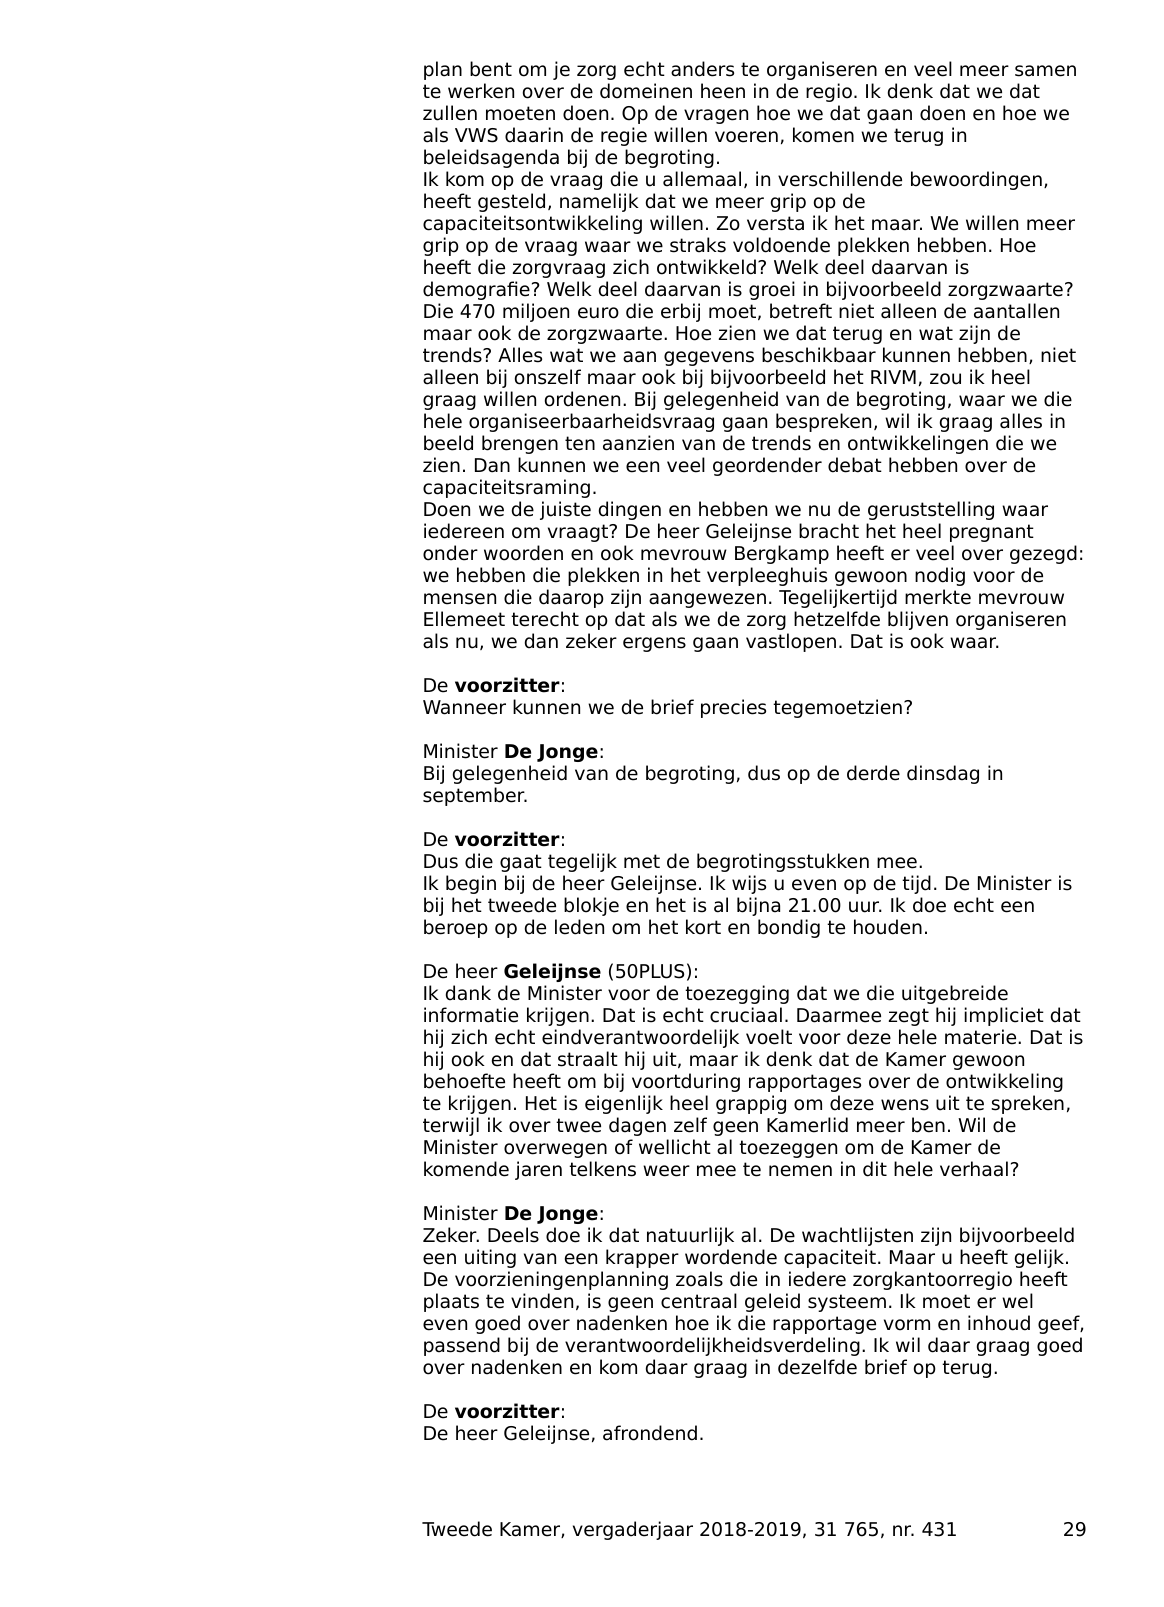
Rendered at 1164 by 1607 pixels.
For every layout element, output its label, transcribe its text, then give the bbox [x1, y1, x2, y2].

text plan bent om je zorg echt anders te organiseren en veel meer samen te werken over de domeinen heen in de regio. Ik denk dat we dat zullen moeten doen. Op de vragen hoe we dat gaan doen en hoe we als VWS daarin de regie willen voeren, komen we terug in beleidsagenda bij de begroting. [422, 59, 1087, 169]
text De heer Geleijnse (50PLUS): [422, 961, 1087, 983]
text De voorzitter: [422, 1401, 1087, 1423]
text De voorzitter: [422, 675, 1087, 697]
text Minister De Jonge: [422, 1203, 1087, 1225]
text Doen we de juiste dingen en hebben we nu de geruststelling waar iedereen om vraagt? De heer Geleijnse bracht het heel pregnant onder woorden en ook mevrouw Bergkamp heeft er veel over gezegd: we hebben die plekken in het verpleeghuis gewoon nodig voor de mensen die daarop zijn aangewezen. Tegelijkertijd merkte mevrouw Ellemeet terecht op dat als we de zorg hetzelfde blijven organiseren als nu, we dan zeker ergens gaan vastlopen. Dat is ook waar. [422, 499, 1087, 652]
text Bij gelegenheid van de begroting, dus op de derde dinsdag in september. [422, 763, 1087, 807]
text Ik dank de Minister voor de toezegging dat we die uitgebreide informatie krijgen. Dat is echt cruciaal. Daarmee zegt hij impliciet dat hij zich echt eindverantwoordelijk voelt voor deze hele materie. Dat is hij ook en dat straalt hij uit, maar ik denk dat de Kamer gewoon behoefte heeft om bij voortduring rapportages over de ontwikkeling te krijgen. Het is eigenlijk heel grappig om deze wens uit te spreken, terwijl ik over twee dagen zelf geen Kamerlid meer ben. Wil de Minister overwegen of wellicht al toezeggen om de Kamer de komende jaren telkens weer mee te nemen in dit hele verhaal? [422, 983, 1087, 1181]
text Ik kom op de vraag die u allemaal, in verschillende bewoordingen, heeft gesteld, namelijk dat we meer grip op de capaciteitsontwikkeling willen. Zo versta ik het maar. We willen meer grip op de vraag waar we straks voldoende plekken hebben. Hoe heeft die zorgvraag zich ontwikkeld? Welk deel daarvan is demografie? Welk deel daarvan is groei in bijvoorbeeld zorgzwaarte? Die 470 miljoen euro die erbij moet, betreft niet alleen de aantallen maar ook de zorgzwaarte. Hoe zien we dat terug en wat zijn de trends? Alles wat we aan gegevens beschikbaar kunnen hebben, niet alleen bij onszelf maar ook bij bijvoorbeeld het RIVM, zou ik heel graag willen ordenen. Bij gelegenheid van de begroting, waar we die hele organiseerbaarheidsvraag gaan bespreken, wil ik graag alles in beeld brengen ten aanzien van de trends en ontwikkelingen die we zien. Dan kunnen we een veel geordender debat hebben over de capaciteitsraming. [422, 169, 1087, 499]
text Minister De Jonge: [422, 741, 1087, 763]
text Dus die gaat tegelijk met de begrotingsstukken mee. [422, 851, 1087, 873]
text Zeker. Deels doe ik dat natuurlijk al. De wachtlijsten zijn bijvoorbeeld een uiting van een krapper wordende capaciteit. Maar u heeft gelijk. De voorzieningenplanning zoals die in iedere zorgkantoorregio heeft plaats te vinden, is geen centraal geleid systeem. Ik moet er wel even goed over nadenken hoe ik die rapportage vorm en inhoud geef, passend bij de verantwoordelijkheidsverdeling. Ik wil daar graag goed over nadenken en kom daar graag in dezelfde brief op terug. [422, 1225, 1087, 1379]
text De voorzitter: [422, 829, 1087, 851]
text De heer Geleijnse, afrondend. [422, 1423, 1087, 1445]
text Wanneer kunnen we de brief precies tegemoetzien? [422, 697, 1087, 719]
text Ik begin bij de heer Geleijnse. Ik wijs u even op de tijd. De Minister is bij het tweede blokje en het is al bijna 21.00 uur. Ik doe echt een beroep op de leden om het kort en bondig te houden. [422, 873, 1087, 939]
